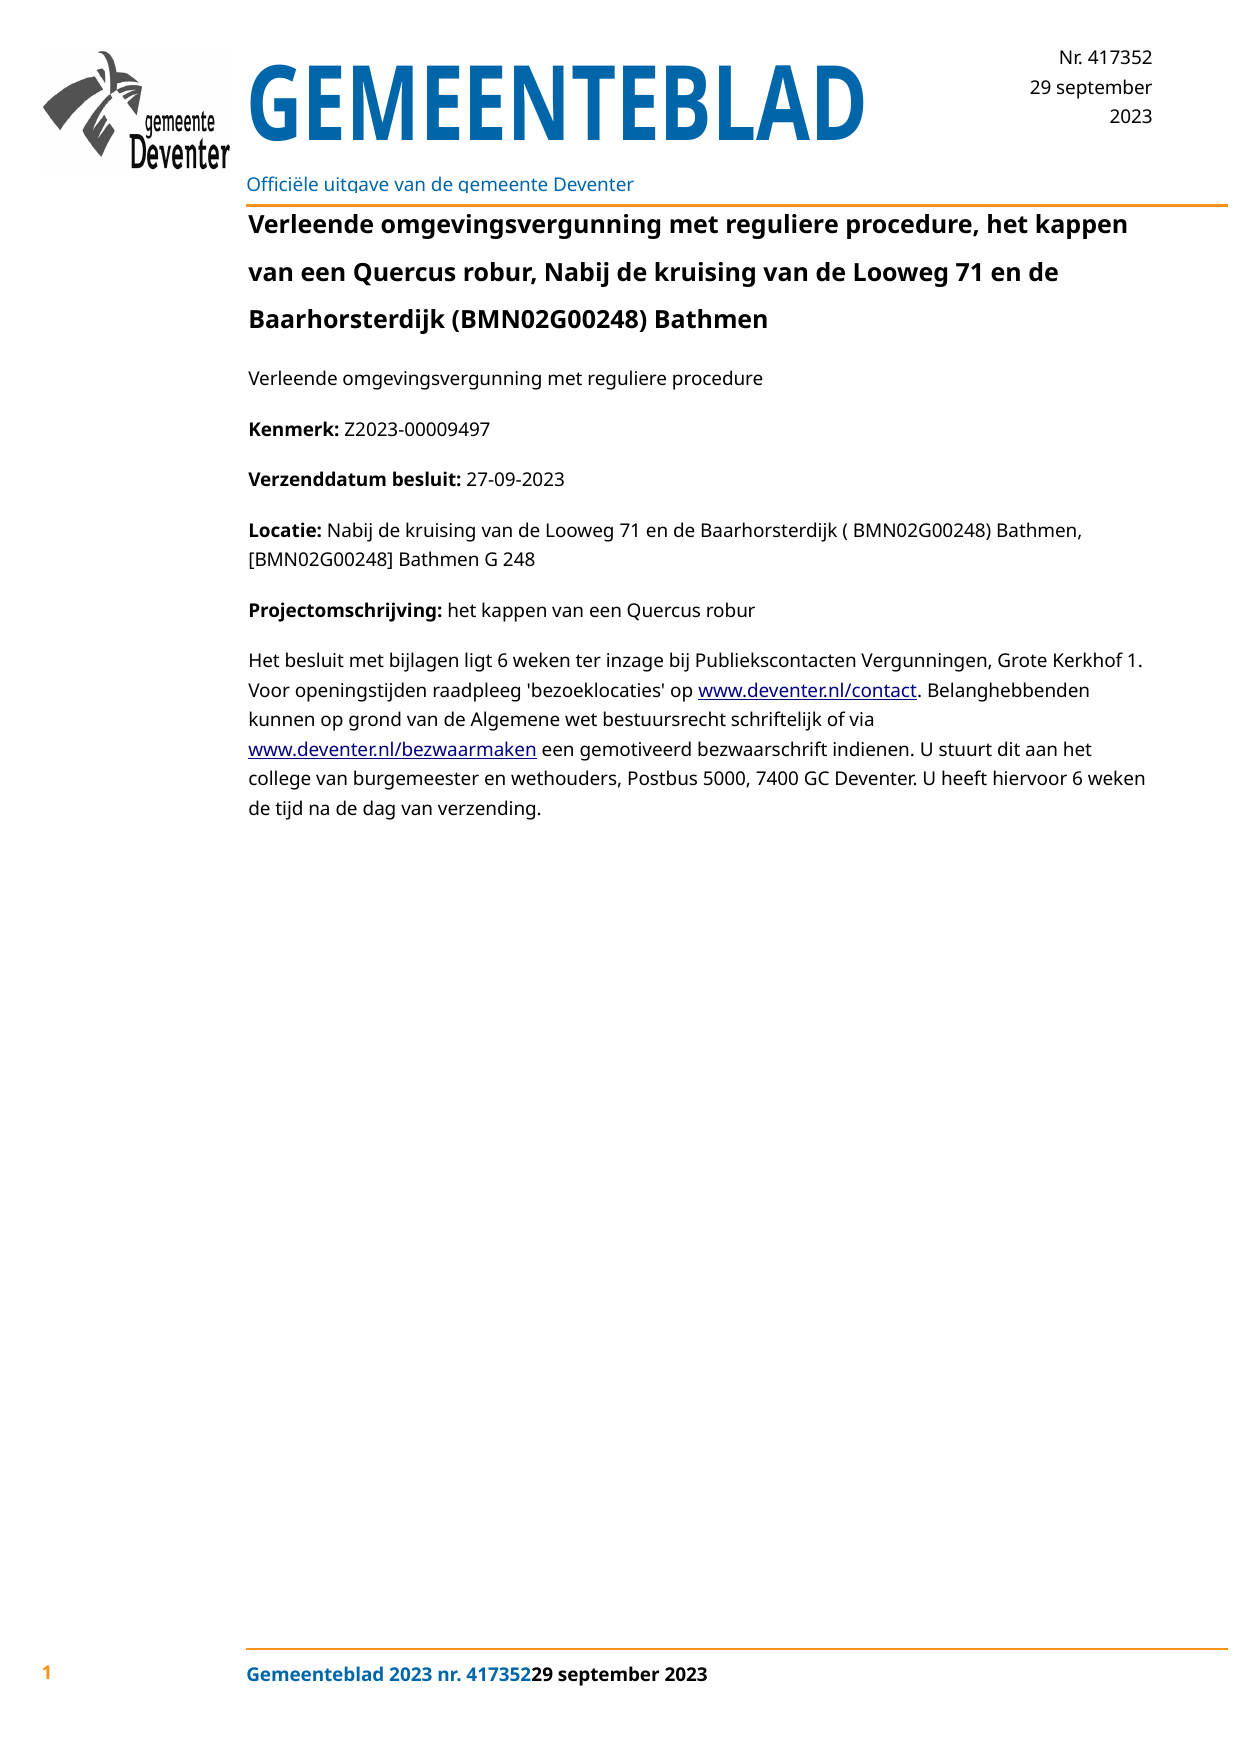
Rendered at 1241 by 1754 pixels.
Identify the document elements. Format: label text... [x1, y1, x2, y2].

text Verzenddatum besluit: 27-09-2023 [248, 466, 1152, 492]
picture [41, 47, 231, 172]
text Het besluit met bijlagen ligt 6 weken ter inzage bij Publiekscontacten Vergunningen, Grote Kerkhof 1. Voor openingstijden raadpleeg 'bezoeklocaties' op www.deventer.nl/contact. Belanghebbenden kunnen op grond van de Algemene wet bestuursrecht schriftelijk of via www.deventer.nl/bezwaarmaken een gemotiveerd bezwaarschrift indienen. U stuurt dit aan het college van burgemeester en wethouders, Postbus 5000, 7400 GC Deventer. U heeft hiervoor 6 weken de tijd na de dag van verzending. [248, 647, 1152, 821]
text Locatie: Nabij de kruising van de Looweg 71 en de Baarhorsterdijk ( BMN02G00248) Bathmen, [BMN02G00248] Bathmen G 248 [248, 517, 1152, 572]
text Verleende omgevingsvergunning met reguliere procedure, het kappen van een Quercus robur, Nabij de kruising van de Looweg 71 en de Baarhorsterdijk (BMN02G00248) Bathmen [248, 207, 1152, 336]
text Kenmerk: Z2023-00009497 [248, 416, 1152, 442]
text Verleende omgevingsvergunning met reguliere procedure [248, 366, 1152, 391]
text Projectomschrijving: het kappen van een Quercus robur [248, 597, 1152, 622]
